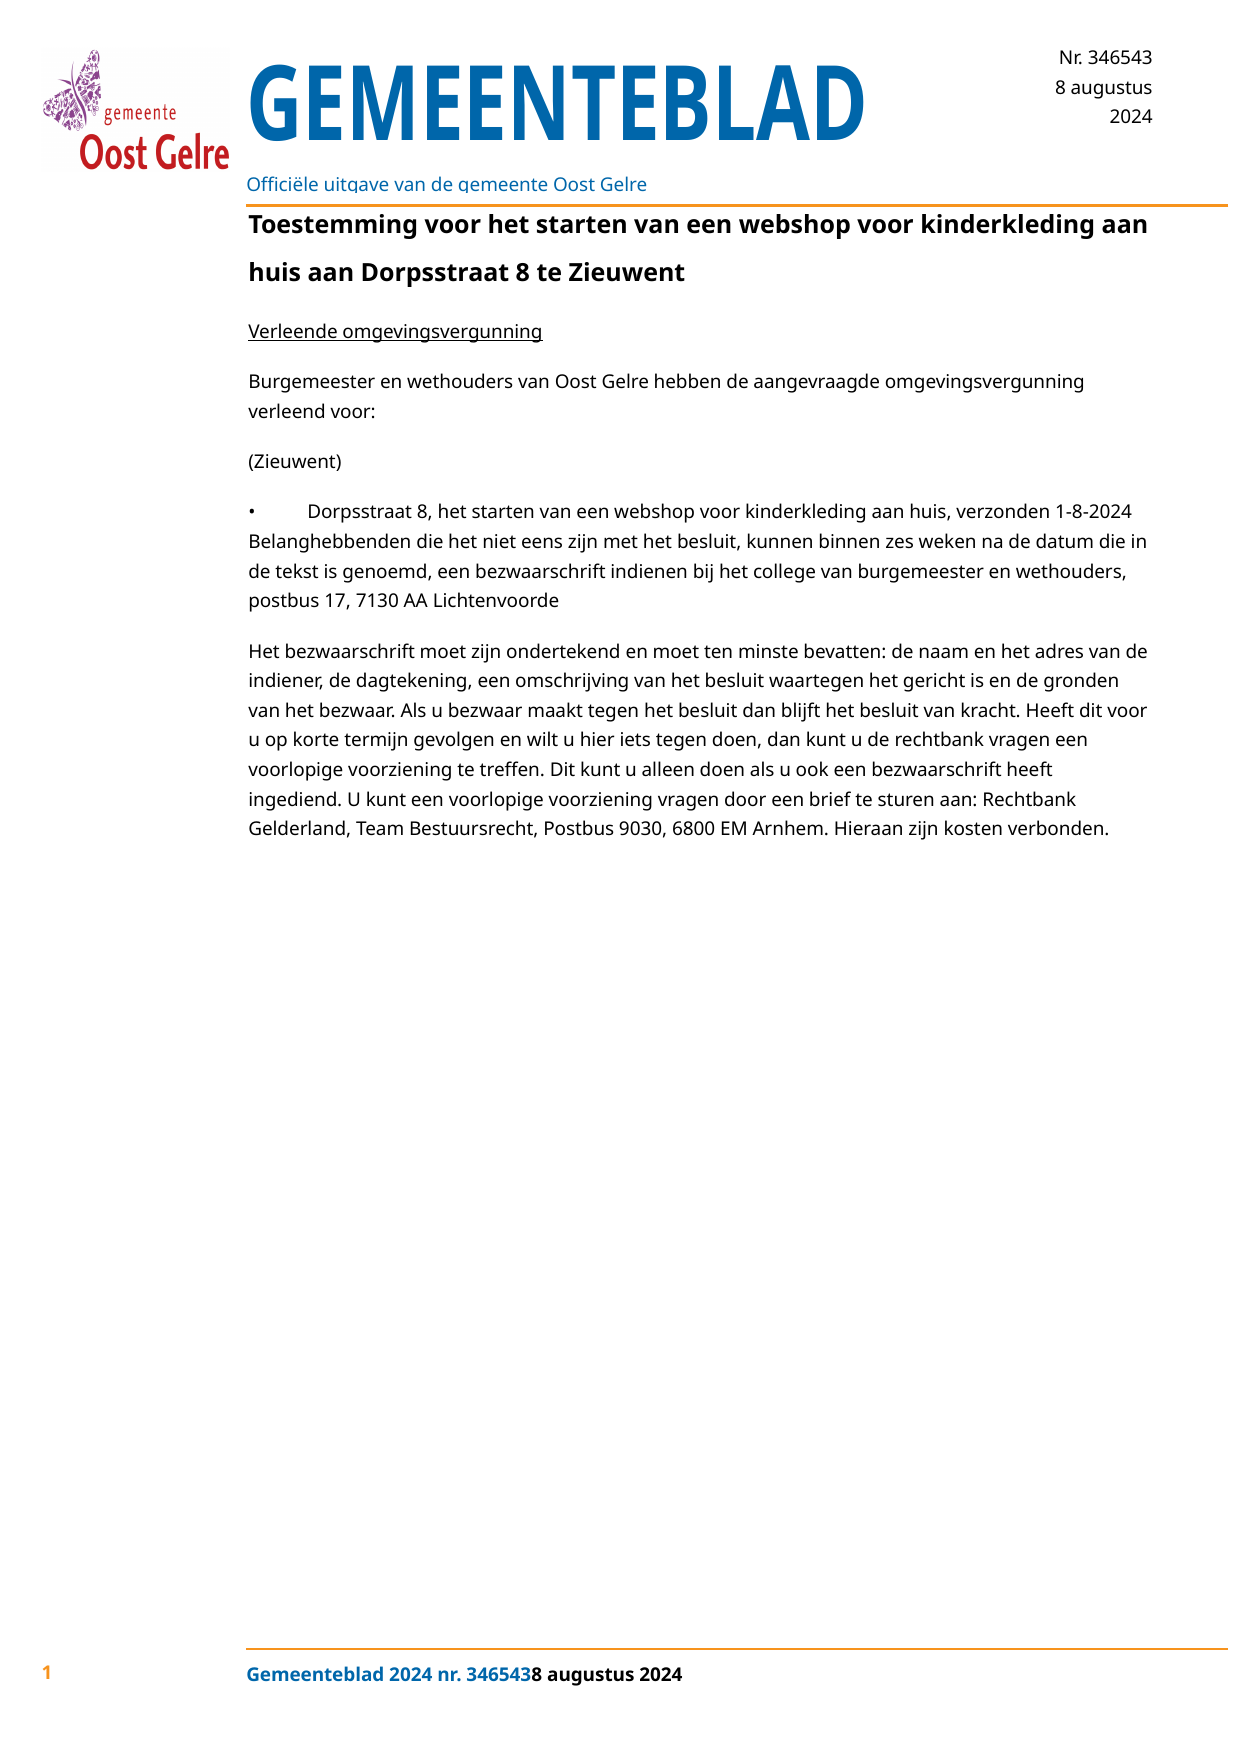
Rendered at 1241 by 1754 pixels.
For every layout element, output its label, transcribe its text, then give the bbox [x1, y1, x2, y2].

list Dorpsstraat 8, het starten van een webshop voor kinderkleding aan huis, verzonden 1-8-2024 [248, 499, 1152, 524]
text Toestemming voor het starten van een webshop voor kinderkleding aan huis aan Dorpsstraat 8 te Zieuwent [248, 207, 1152, 288]
picture [41, 47, 231, 172]
text Het bezwaarschrift moet zijn ondertekend en moet ten minste bevatten: de naam en het adres van de indiener, de dagtekening, een omschrijving van het besluit waartegen het gericht is en de gronden van het bezwaar. Als u bezwaar maakt tegen het besluit dan blijft het besluit van kracht. Heeft dit voor u op korte termijn gevolgen en wilt u hier iets tegen doen, dan kunt u de rechtbank vragen een voorlopige voorziening te treffen. Dit kunt u alleen doen als u ook een bezwaarschrift heeft ingediend. U kunt een voorlopige voorziening vragen door een brief te sturen aan: Rechtbank Gelderland, Team Bestuursrecht, Postbus 9030, 6800 EM Arnhem. Hieraan zijn kosten verbonden. [248, 638, 1152, 841]
text Belanghebbenden die het niet eens zijn met het besluit, kunnen binnen zes weken na de datum die in de tekst is genoemd, een bezwaarschrift indienen bij het college van burgemeester en wethouders, postbus 17, 7130 AA Lichtenvoorde [248, 528, 1152, 613]
text Burgemeester en wethouders van Oost Gelre hebben de aangevraagde omgevingsvergunning verleend voor: [248, 368, 1152, 424]
text Verleende omgevingsvergunning [248, 318, 1152, 344]
text (Zieuwent) [248, 448, 1152, 474]
